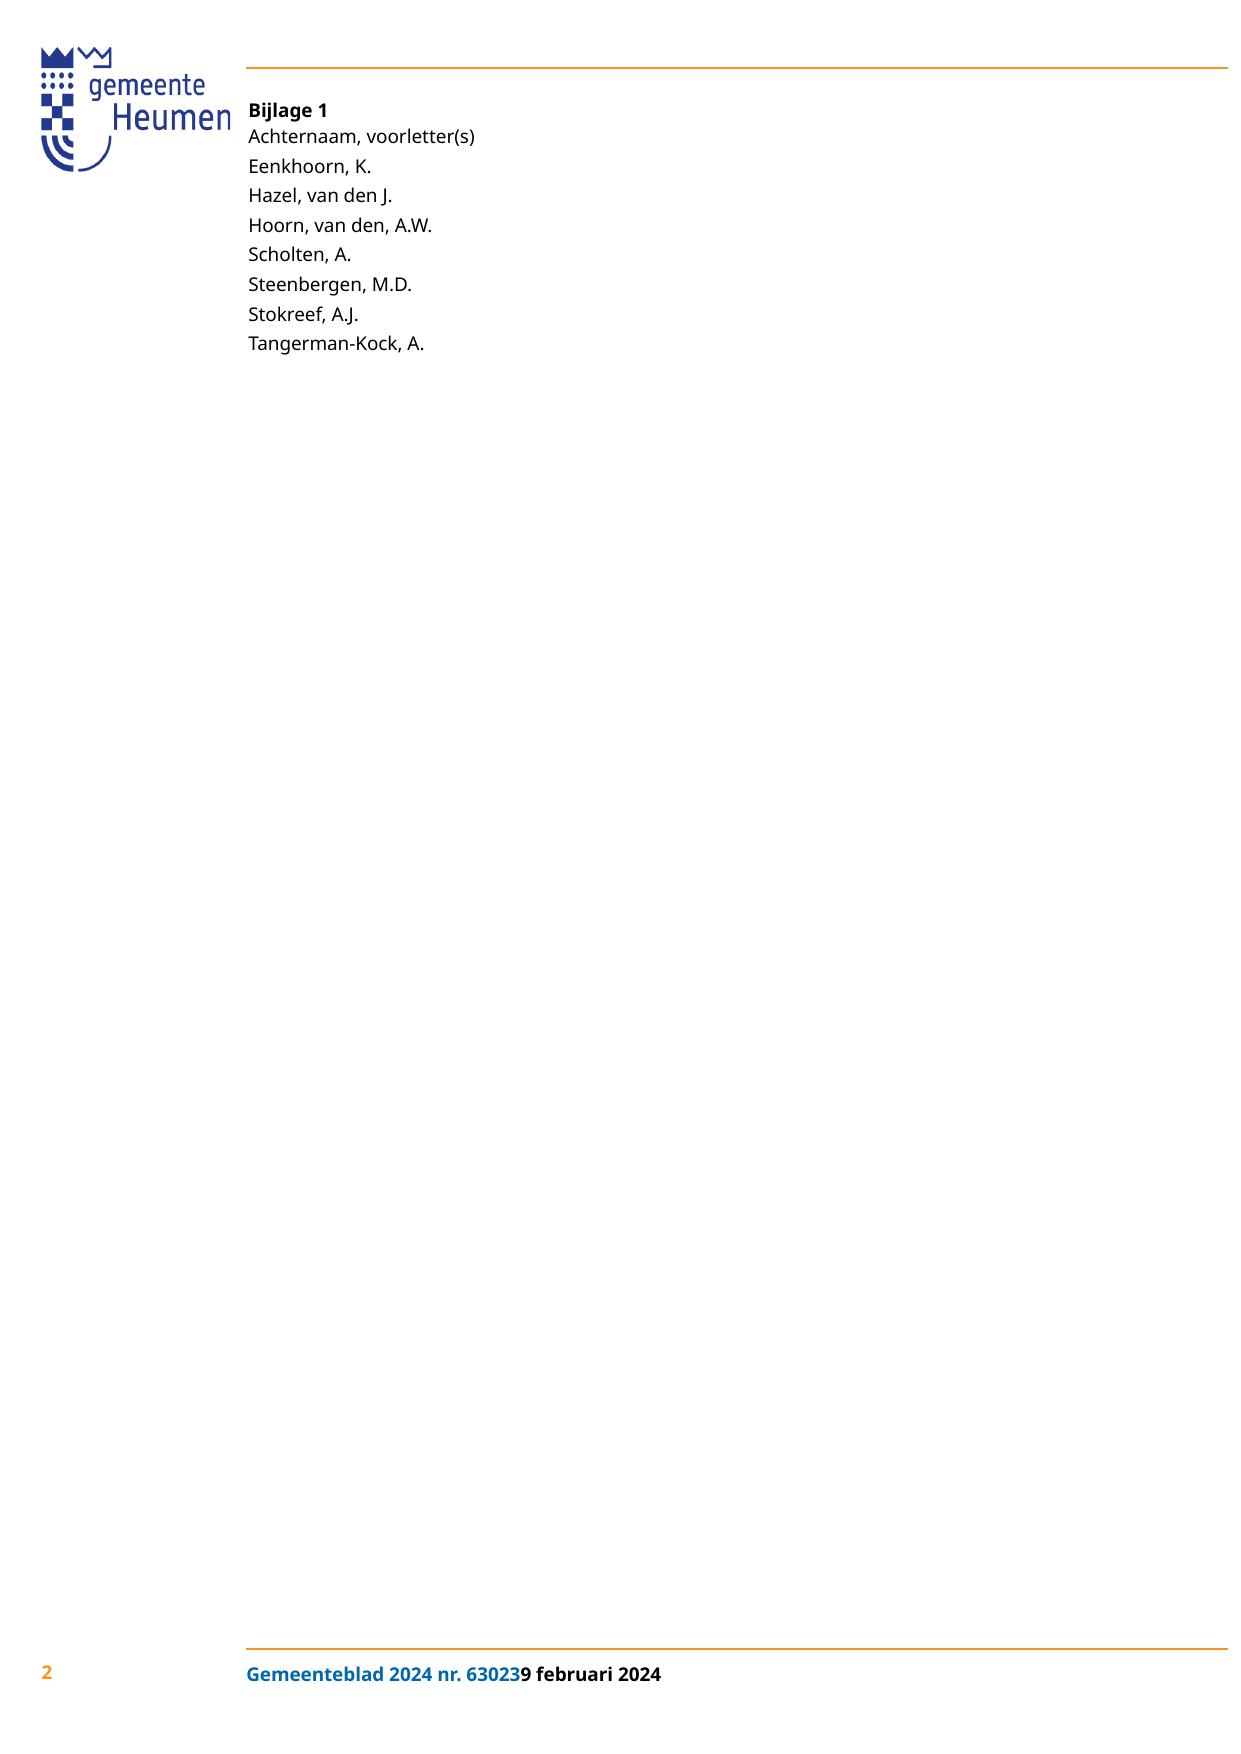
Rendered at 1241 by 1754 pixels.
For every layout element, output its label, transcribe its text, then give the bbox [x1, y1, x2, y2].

text Steenbergen, M.D. [248, 271, 1152, 297]
text Eenkhoorn, K. [248, 153, 1152, 179]
text Bijlage 1 [248, 95, 1152, 123]
text Tangerman-Kock, A. [248, 330, 1152, 356]
picture [41, 47, 231, 172]
text Achternaam, voorletter(s) [248, 123, 1152, 149]
text Scholten, A. [248, 242, 1152, 267]
text Hazel, van den J. [248, 182, 1152, 208]
text Hoorn, van den, A.W. [248, 212, 1152, 238]
text Stokreef, A.J. [248, 301, 1152, 327]
